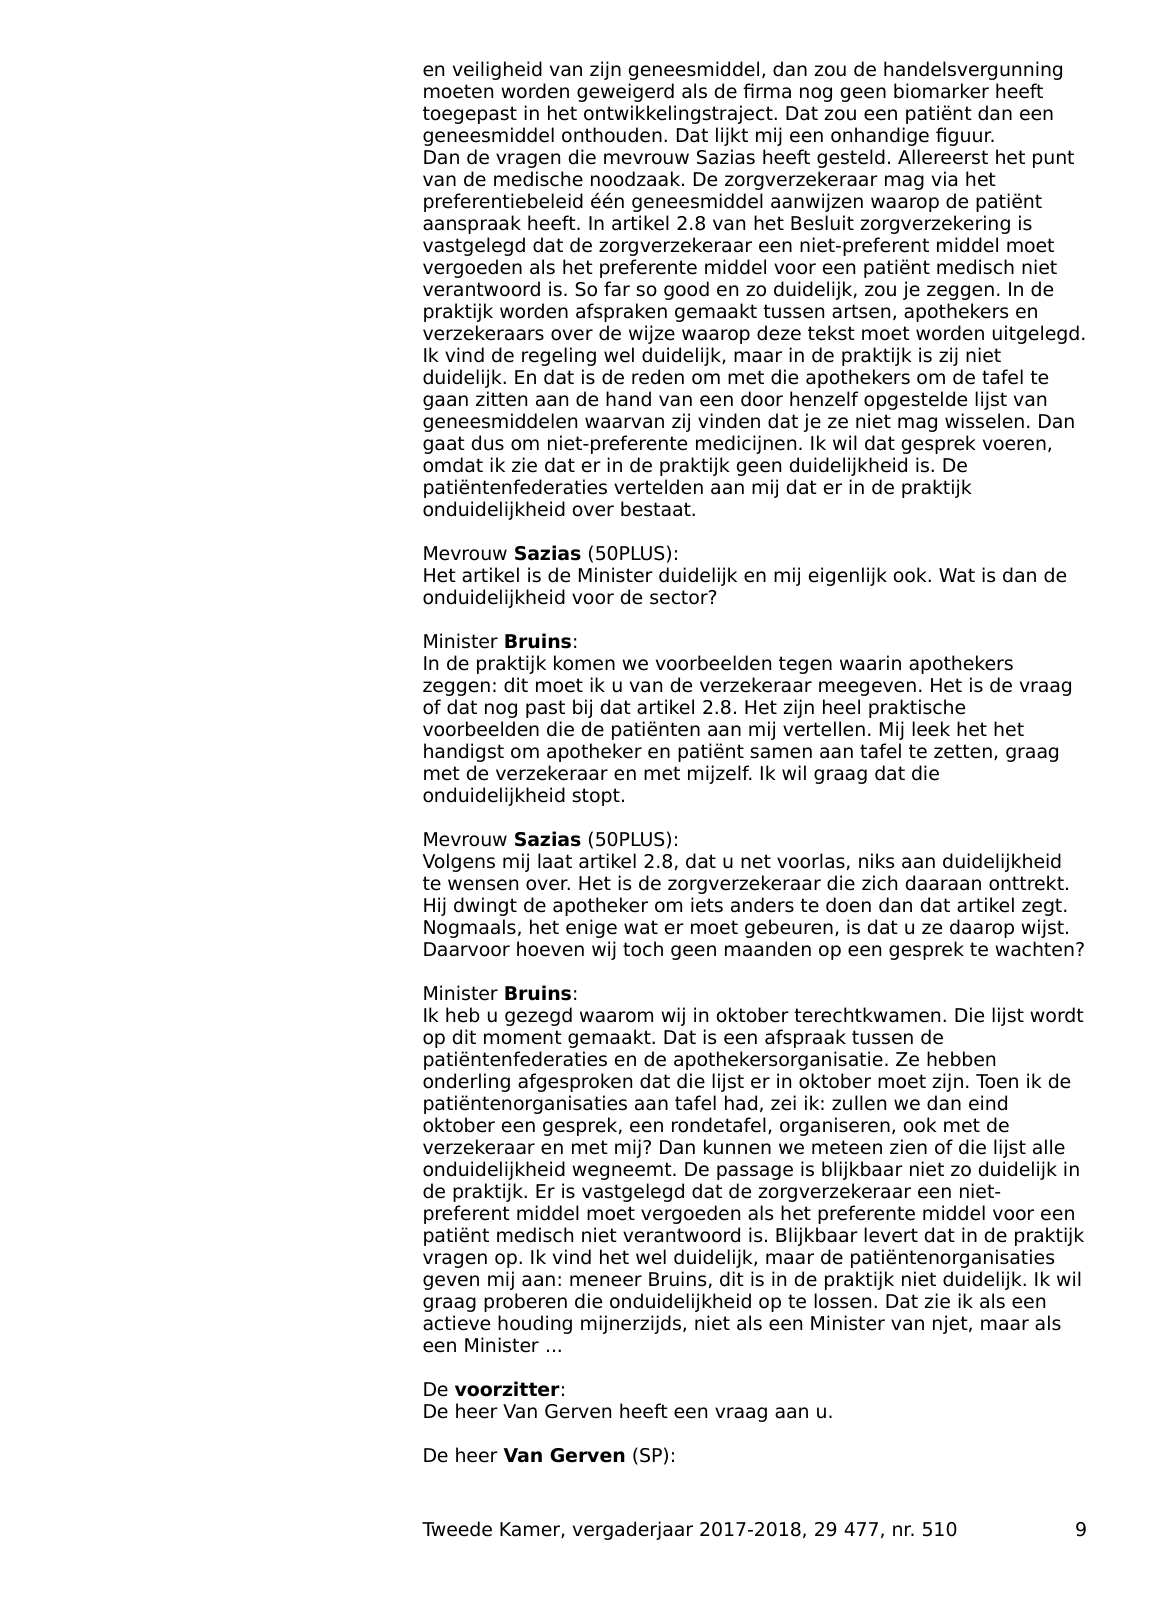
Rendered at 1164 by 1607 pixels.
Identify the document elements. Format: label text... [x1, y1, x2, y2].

text Mevrouw Sazias (50PLUS): [422, 543, 1087, 565]
text Ik heb u gezegd waarom wij in oktober terechtkwamen. Die lijst wordt op dit moment gemaakt. Dat is een afspraak tussen de patiëntenfederaties en de apothekersorganisatie. Ze hebben onderling afgesproken dat die lijst er in oktober moet zijn. Toen ik de patiëntenorganisaties aan tafel had, zei ik: zullen we dan eind oktober een gesprek, een rondetafel, organiseren, ook met de verzekeraar en met mij? Dan kunnen we meteen zien of die lijst alle onduidelijkheid wegneemt. De passage is blijkbaar niet zo duidelijk in de praktijk. Er is vastgelegd dat de zorgverzekeraar een niet-preferent middel moet vergoeden als het preferente middel voor een patiënt medisch niet verantwoord is. Blijkbaar levert dat in de praktijk vragen op. Ik vind het wel duidelijk, maar de patiëntenorganisaties geven mij aan: meneer Bruins, dit is in de praktijk niet duidelijk. Ik wil graag proberen die onduidelijkheid op te lossen. Dat zie ik als een actieve houding mijnerzijds, niet als een Minister van njet, maar als een Minister ... [422, 1005, 1087, 1357]
text Minister Bruins: [422, 631, 1087, 653]
text en veiligheid van zijn geneesmiddel, dan zou de handelsvergunning moeten worden geweigerd als de firma nog geen biomarker heeft toegepast in het ontwikkelingstraject. Dat zou een patiënt dan een geneesmiddel onthouden. Dat lijkt mij een onhandige figuur. [422, 59, 1087, 147]
text In de praktijk komen we voorbeelden tegen waarin apothekers zeggen: dit moet ik u van de verzekeraar meegeven. Het is de vraag of dat nog past bij dat artikel 2.8. Het zijn heel praktische voorbeelden die de patiënten aan mij vertellen. Mij leek het het handigst om apotheker en patiënt samen aan tafel te zetten, graag met de verzekeraar en met mijzelf. Ik wil graag dat die onduidelijkheid stopt. [422, 653, 1087, 807]
text Volgens mij laat artikel 2.8, dat u net voorlas, niks aan duidelijkheid te wensen over. Het is de zorgverzekeraar die zich daaraan onttrekt. Hij dwingt de apotheker om iets anders te doen dan dat artikel zegt. Nogmaals, het enige wat er moet gebeuren, is dat u ze daarop wijst. Daarvoor hoeven wij toch geen maanden op een gesprek te wachten? [422, 851, 1087, 961]
text Het artikel is de Minister duidelijk en mij eigenlijk ook. Wat is dan de onduidelijkheid voor de sector? [422, 565, 1087, 609]
text De heer Van Gerven (SP): [422, 1445, 1087, 1467]
text De voorzitter: [422, 1379, 1087, 1401]
text Minister Bruins: [422, 983, 1087, 1005]
text Dan de vragen die mevrouw Sazias heeft gesteld. Allereerst het punt van de medische noodzaak. De zorgverzekeraar mag via het preferentiebeleid één geneesmiddel aanwijzen waarop de patiënt aanspraak heeft. In artikel 2.8 van het Besluit zorgverzekering is vastgelegd dat de zorgverzekeraar een niet-preferent middel moet vergoeden als het preferente middel voor een patiënt medisch niet verantwoord is. So far so good en zo duidelijk, zou je zeggen. In de praktijk worden afspraken gemaakt tussen artsen, apothekers en verzekeraars over de wijze waarop deze tekst moet worden uitgelegd. Ik vind de regeling wel duidelijk, maar in de praktijk is zij niet duidelijk. En dat is de reden om met die apothekers om de tafel te gaan zitten aan de hand van een door henzelf opgestelde lijst van geneesmiddelen waarvan zij vinden dat je ze niet mag wisselen. Dan gaat dus om niet-preferente medicijnen. Ik wil dat gesprek voeren, omdat ik zie dat er in de praktijk geen duidelijkheid is. De patiëntenfederaties vertelden aan mij dat er in de praktijk onduidelijkheid over bestaat. [422, 147, 1087, 521]
text De heer Van Gerven heeft een vraag aan u. [422, 1401, 1087, 1423]
text Mevrouw Sazias (50PLUS): [422, 829, 1087, 851]
